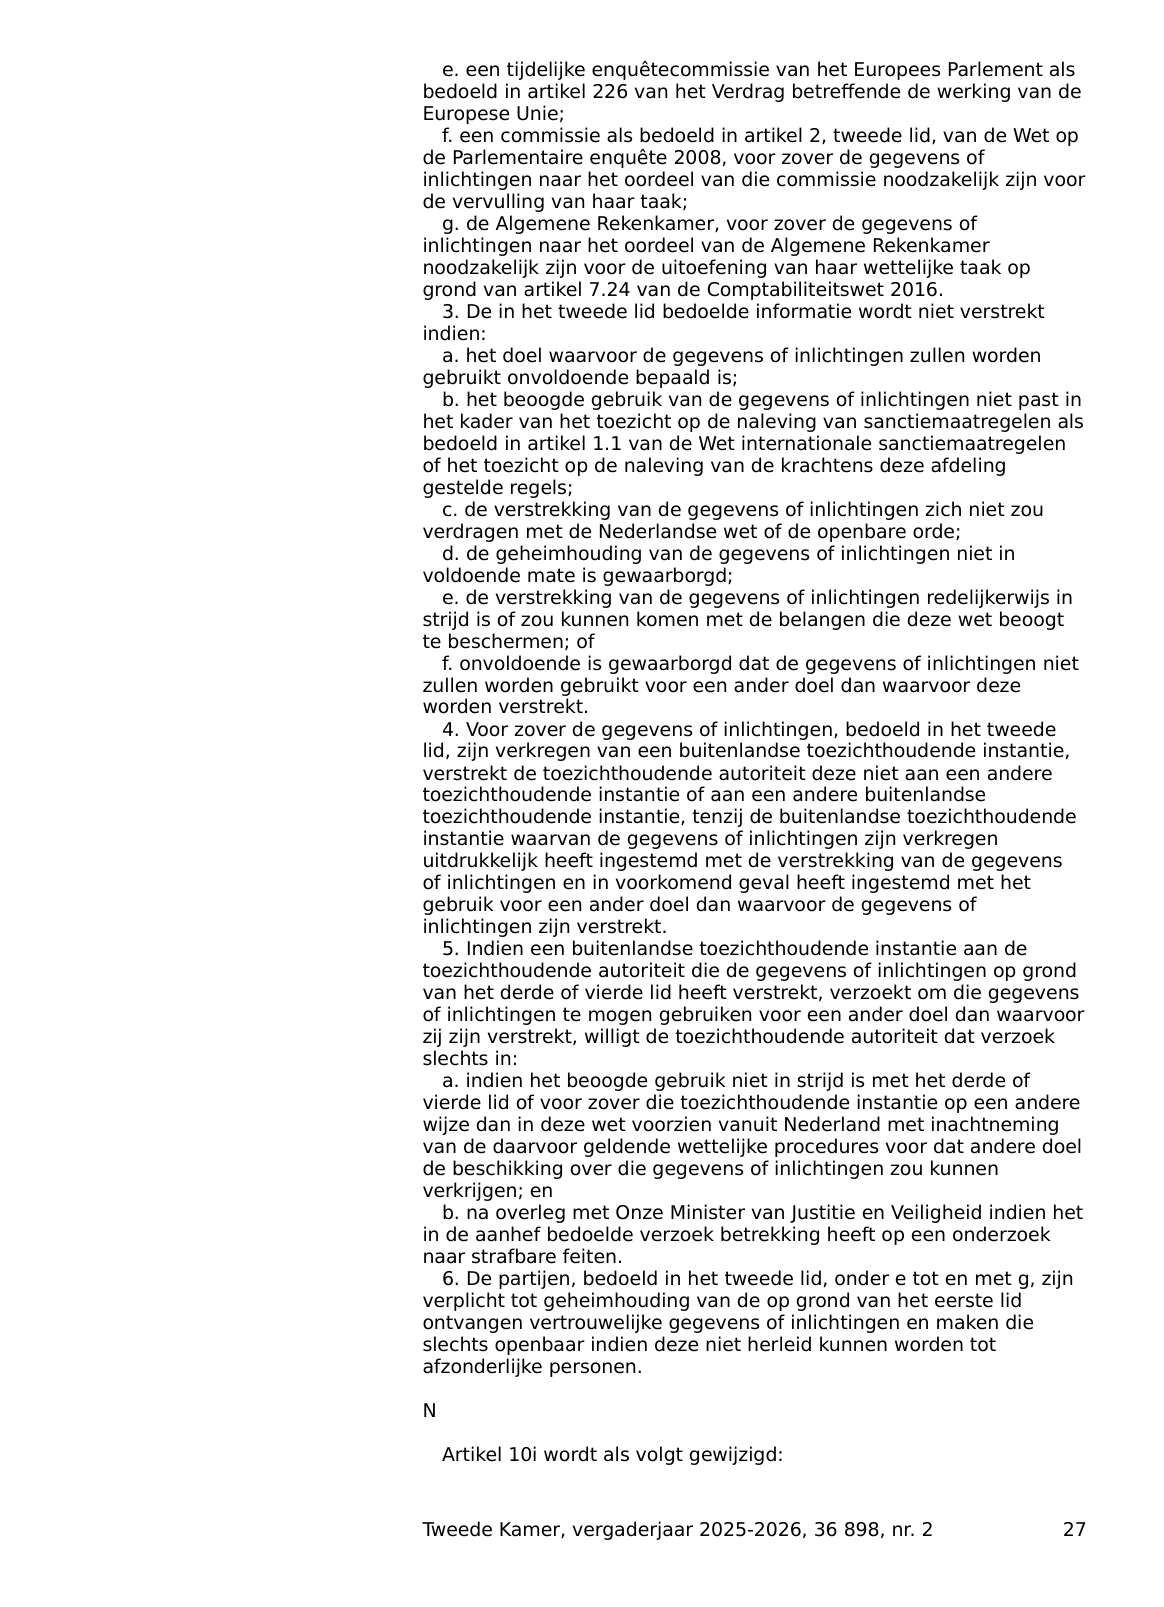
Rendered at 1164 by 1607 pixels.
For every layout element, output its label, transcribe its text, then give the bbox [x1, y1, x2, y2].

text 5. Indien een buitenlandse toezichthoudende instantie aan de toezichthoudende autoriteit die de gegevens of inlichtingen op grond van het derde of vierde lid heeft verstrekt, verzoekt om die gegevens of inlichtingen te mogen gebruiken voor een ander doel dan waarvoor zij zijn verstrekt, willigt de toezichthoudende autoriteit dat verzoek slechts in: [422, 938, 1087, 1070]
text 6. De partijen, bedoeld in het tweede lid, onder e tot en met g, zijn verplicht tot geheimhouding van de op grond van het eerste lid ontvangen vertrouwelijke gegevens of inlichtingen en maken die slechts openbaar indien deze niet herleid kunnen worden tot afzonderlijke personen. [422, 1268, 1087, 1378]
text N [422, 1400, 1087, 1422]
text 4. Voor zover de gegevens of inlichtingen, bedoeld in het tweede lid, zijn verkregen van een buitenlandse toezichthoudende instantie, verstrekt de toezichthoudende autoriteit deze niet aan een andere toezichthoudende instantie of aan een andere buitenlandse toezichthoudende instantie, tenzij de buitenlandse toezichthoudende instantie waarvan de gegevens of inlichtingen zijn verkregen uitdrukkelijk heeft ingestemd met de verstrekking van de gegevens of inlichtingen en in voorkomend geval heeft ingestemd met het gebruik voor een ander doel dan waarvoor de gegevens of inlichtingen zijn verstrekt. [422, 718, 1087, 938]
text f. onvoldoende is gewaarborgd dat de gegevens of inlichtingen niet zullen worden gebruikt voor een ander doel dan waarvoor deze worden verstrekt. [422, 652, 1087, 718]
text a. indien het beoogde gebruik niet in strijd is met het derde of vierde lid of voor zover die toezichthoudende instantie op een andere wijze dan in deze wet voorzien vanuit Nederland met inachtneming van de daarvoor geldende wettelijke procedures voor dat andere doel de beschikking over die gegevens of inlichtingen zou kunnen verkrijgen; en [422, 1070, 1087, 1202]
text c. de verstrekking van de gegevens of inlichtingen zich niet zou verdragen met de Nederlandse wet of de openbare orde; [422, 499, 1087, 543]
text f. een commissie als bedoeld in artikel 2, tweede lid, van de Wet op de Parlementaire enquête 2008, voor zover de gegevens of inlichtingen naar het oordeel van die commissie noodzakelijk zijn voor de vervulling van haar taak; [422, 125, 1087, 213]
text Artikel 10i wordt als volgt gewijzigd: [422, 1444, 1087, 1466]
text b. het beoogde gebruik van de gegevens of inlichtingen niet past in het kader van het toezicht op de naleving van sanctiemaatregelen als bedoeld in artikel 1.1 van de Wet internationale sanctiemaatregelen of het toezicht op de naleving van de krachtens deze afdeling gestelde regels; [422, 389, 1087, 499]
text b. na overleg met Onze Minister van Justitie en Veiligheid indien het in de aanhef bedoelde verzoek betrekking heeft op een onderzoek naar strafbare feiten. [422, 1202, 1087, 1268]
text d. de geheimhouding van de gegevens of inlichtingen niet in voldoende mate is gewaarborgd; [422, 543, 1087, 587]
text 3. De in het tweede lid bedoelde informatie wordt niet verstrekt indien: [422, 301, 1087, 345]
text e. een tijdelijke enquêtecommissie van het Europees Parlement als bedoeld in artikel 226 van het Verdrag betreffende de werking van de Europese Unie; [422, 59, 1087, 125]
text g. de Algemene Rekenkamer, voor zover de gegevens of inlichtingen naar het oordeel van de Algemene Rekenkamer noodzakelijk zijn voor de uitoefening van haar wettelijke taak op grond van artikel 7.24 van de Comptabiliteitswet 2016. [422, 213, 1087, 301]
text a. het doel waarvoor de gegevens of inlichtingen zullen worden gebruikt onvoldoende bepaald is; [422, 345, 1087, 389]
text e. de verstrekking van de gegevens of inlichtingen redelijkerwijs in strijd is of zou kunnen komen met de belangen die deze wet beoogt te beschermen; of [422, 587, 1087, 652]
